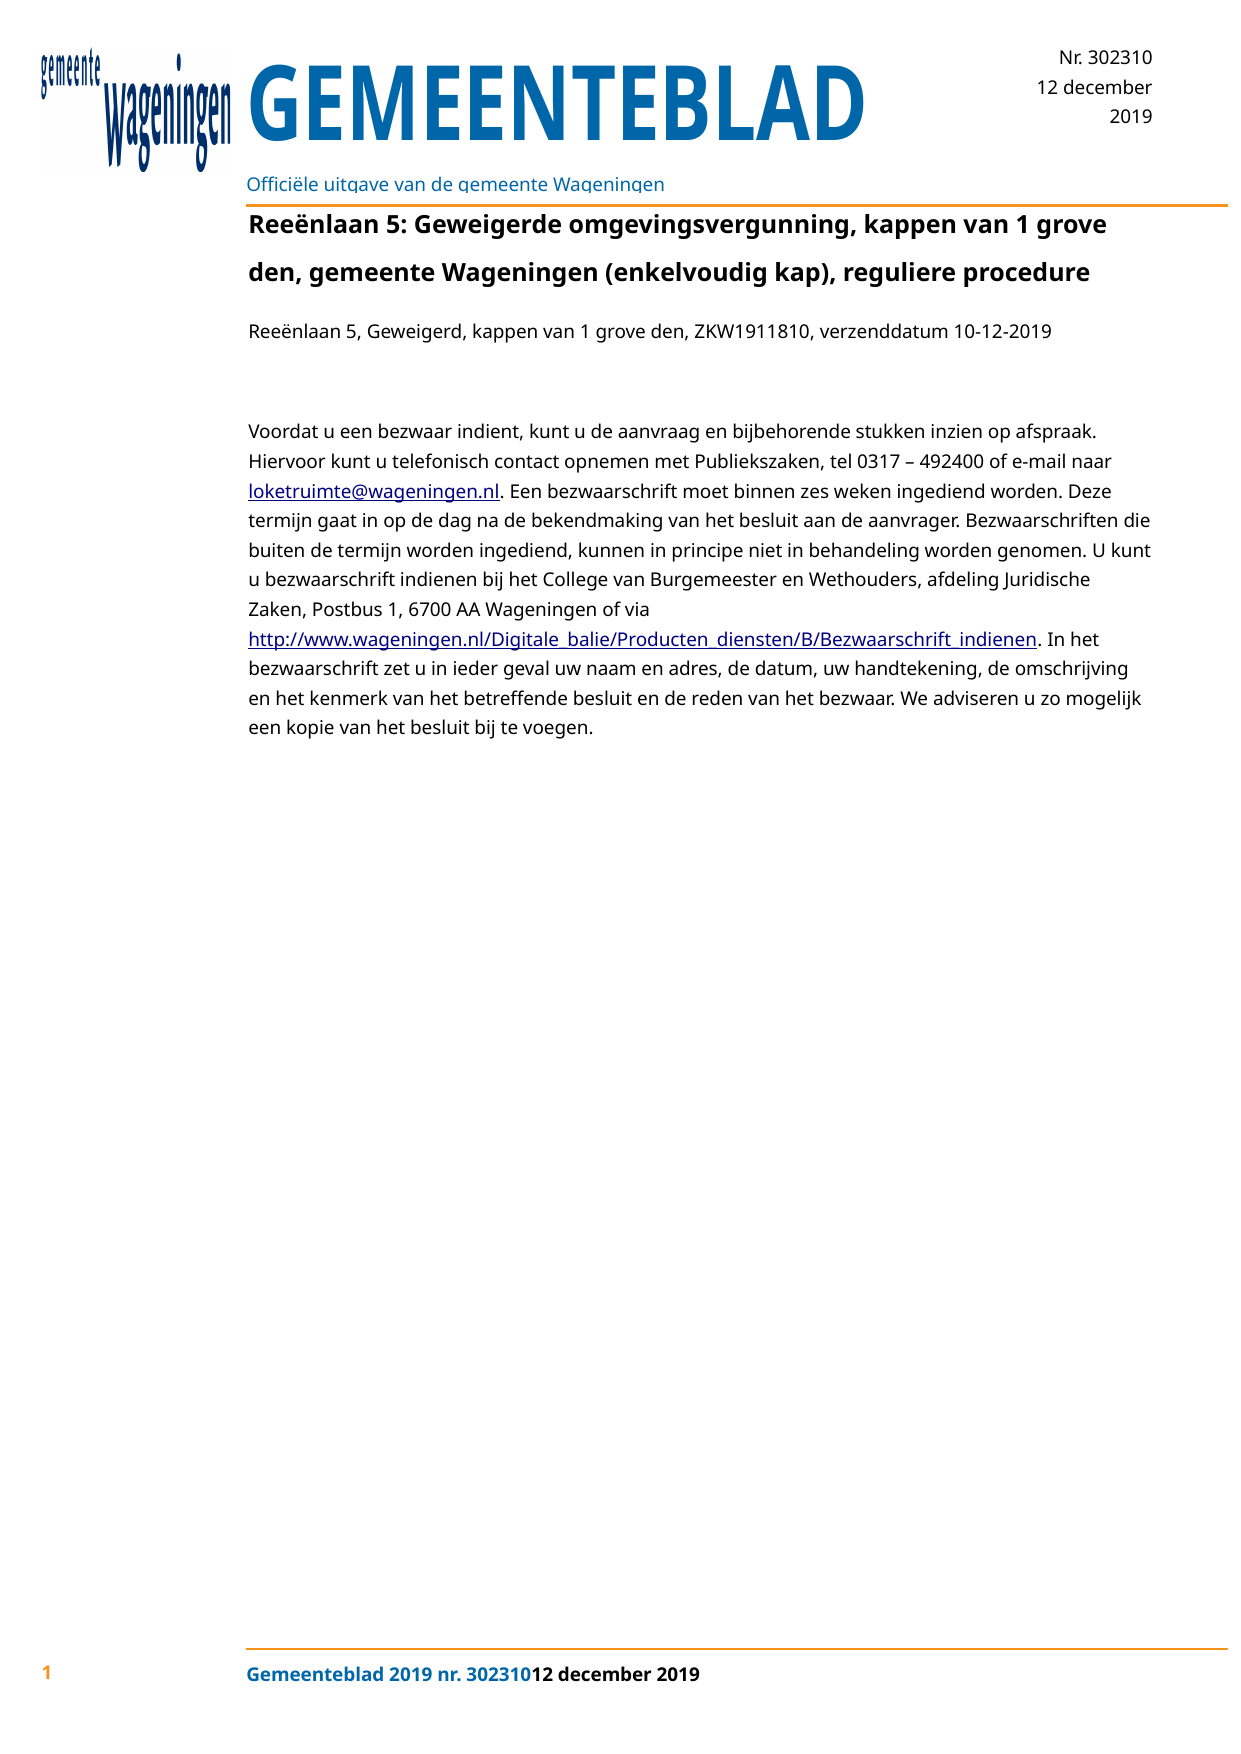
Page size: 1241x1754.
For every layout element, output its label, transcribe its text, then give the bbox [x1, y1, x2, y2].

picture [41, 47, 231, 172]
text Reeënlaan 5: Geweigerde omgevingsvergunning, kappen van 1 grove den, gemeente Wageningen (enkelvoudig kap), reguliere procedure [248, 207, 1152, 288]
text Voordat u een bezwaar indient, kunt u de aanvraag en bijbehorende stukken inzien op afspraak. Hiervoor kunt u telefonisch contact opnemen met Publiekszaken, tel 0317 – 492400 of e-mail naar loketruimte@wageningen.nl. Een bezwaarschrift moet binnen zes weken ingediend worden. Deze termijn gaat in op de dag na de bekendmaking van het besluit aan de aanvrager. Bezwaarschriften die buiten de termijn worden ingediend, kunnen in principe niet in behandeling worden genomen. U kunt u bezwaarschrift indienen bij het College van Burgemeester en Wethouders, afdeling Juridische Zaken, Postbus 1, 6700 AA Wageningen of via http://www.wageningen.nl/Digitale_balie/Producten_diensten/B/Bezwaarschrift_indienen. In het bezwaarschrift zet u in ieder geval uw naam en adres, de datum, uw handtekening, de omschrijving en het kenmerk van het betreffende besluit en de reden van het bezwaar. We adviseren u zo mogelijk een kopie van het besluit bij te voegen. [248, 419, 1152, 740]
text Reeënlaan 5, Geweigerd, kappen van 1 grove den, ZKW1911810, verzenddatum 10-12-2019 [248, 318, 1152, 344]
